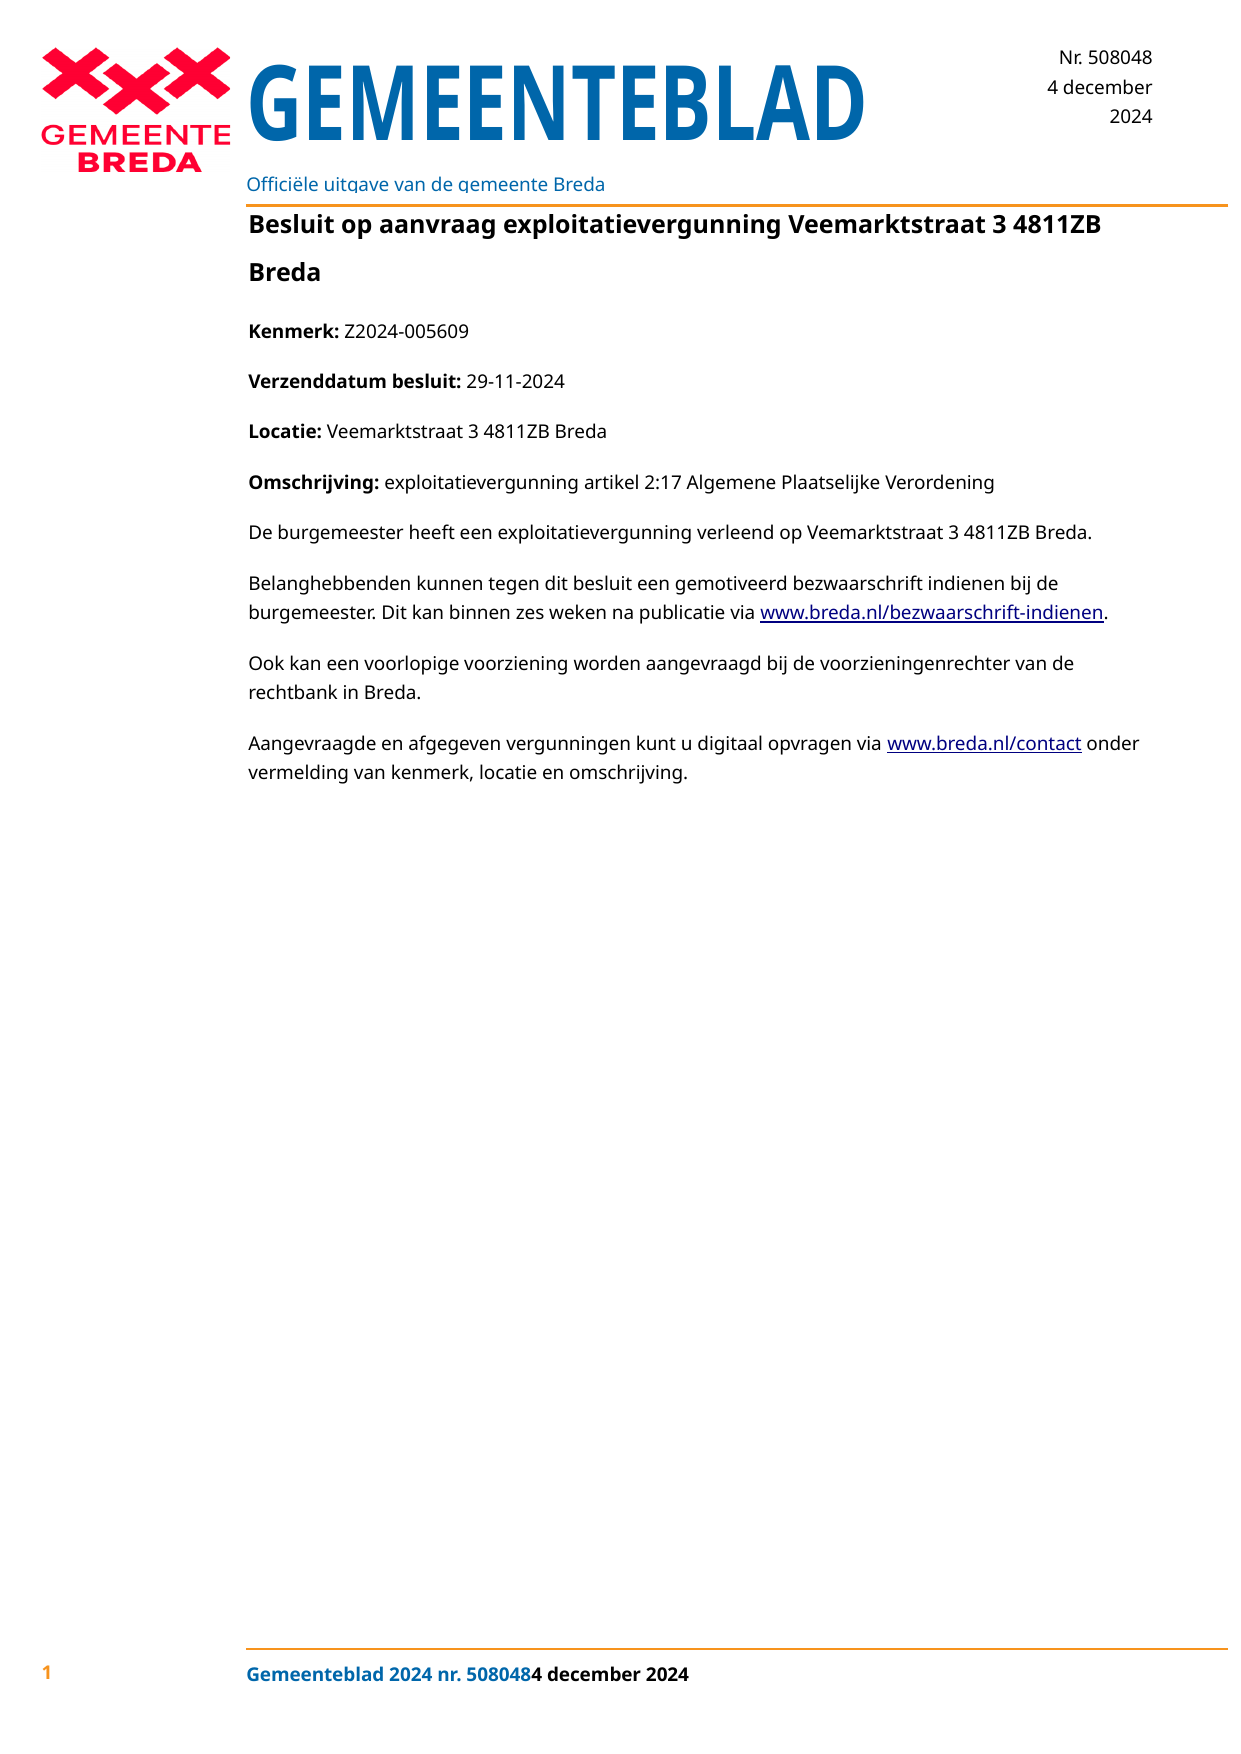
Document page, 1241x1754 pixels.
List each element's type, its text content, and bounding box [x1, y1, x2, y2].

picture [41, 47, 231, 172]
text De burgemeester heeft een exploitatievergunning verleend op Veemarktstraat 3 4811ZB Breda. [248, 519, 1152, 545]
text Ook kan een voorlopige voorziening worden aangevraagd bij de voorzieningenrechter van de rechtbank in Breda. [248, 650, 1152, 705]
text Besluit op aanvraag exploitatievergunning Veemarktstraat 3 4811ZB Breda [248, 207, 1152, 288]
text Kenmerk: Z2024-005609 [248, 318, 1152, 344]
text Belanghebbenden kunnen tegen dit besluit een gemotiveerd bezwaarschrift indienen bij de burgemeester. Dit kan binnen zes weken na publicatie via www.breda.nl/bezwaarschrift-indienen. [248, 570, 1152, 625]
text Aangevraagde en afgegeven vergunningen kunt u digitaal opvragen via www.breda.nl/contact onder vermelding van kenmerk, locatie en omschrijving. [248, 730, 1152, 785]
text Omschrijving: exploitatievergunning artikel 2:17 Algemene Plaatselijke Verordening [248, 469, 1152, 495]
text Locatie: Veemarktstraat 3 4811ZB Breda [248, 419, 1152, 444]
text Verzenddatum besluit: 29-11-2024 [248, 368, 1152, 394]
